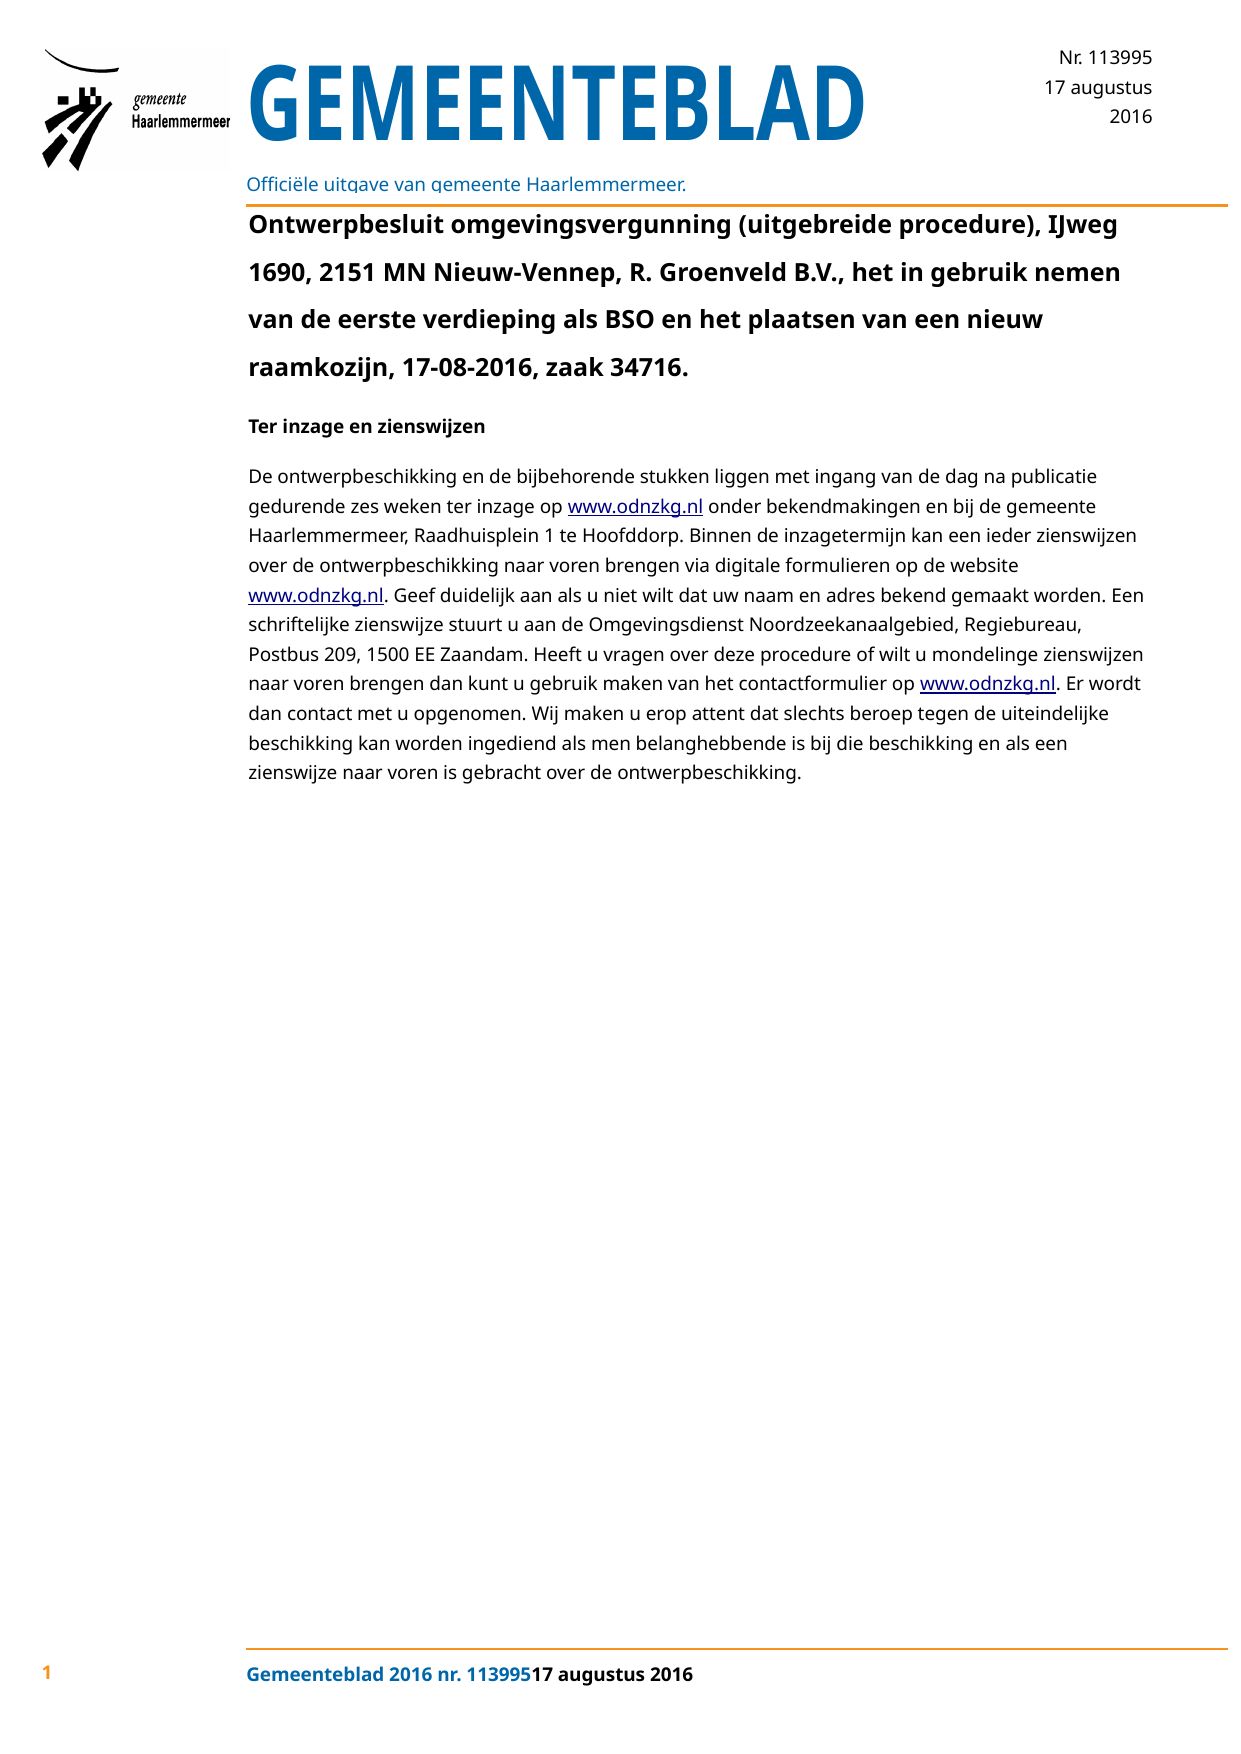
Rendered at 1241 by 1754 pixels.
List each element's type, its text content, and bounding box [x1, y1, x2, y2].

text De ontwerpbeschikking en de bijbehorende stukken liggen met ingang van de dag na publicatie gedurende zes weken ter inzage op www.odnzkg.nl onder bekendmakingen en bij de gemeente Haarlemmermeer, Raadhuisplein 1 te Hoofddorp. Binnen de inzagetermijn kan een ieder zienswijzen over de ontwerpbeschikking naar voren brengen via digitale formulieren op de website www.odnzkg.nl. Geef duidelijk aan als u niet wilt dat uw naam en adres bekend gemaakt worden. Een schriftelijke zienswijze stuurt u aan de Omgevingsdienst Noordzeekanaalgebied, Regiebureau, Postbus 209, 1500 EE Zaandam. Heeft u vragen over deze procedure of wilt u mondelinge zienswijzen naar voren brengen dan kunt u gebruik maken van het contactformulier op www.odnzkg.nl. Er wordt dan contact met u opgenomen. Wij maken u erop attent dat slechts beroep tegen de uiteindelijke beschikking kan worden ingediend als men belanghebbende is bij die beschikking en als een zienswijze naar voren is gebracht over de ontwerpbeschikking. [248, 463, 1152, 785]
text Ontwerpbesluit omgevingsvergunning (uitgebreide procedure), IJweg 1690, 2151 MN Nieuw-Vennep, R. Groenveld B.V., het in gebruik nemen van de eerste verdieping als BSO en het plaatsen van een nieuw raamkozijn, 17-08-2016, zaak 34716. [248, 207, 1152, 384]
picture [41, 47, 231, 172]
text Ter inzage en zienswijzen [248, 413, 1152, 439]
